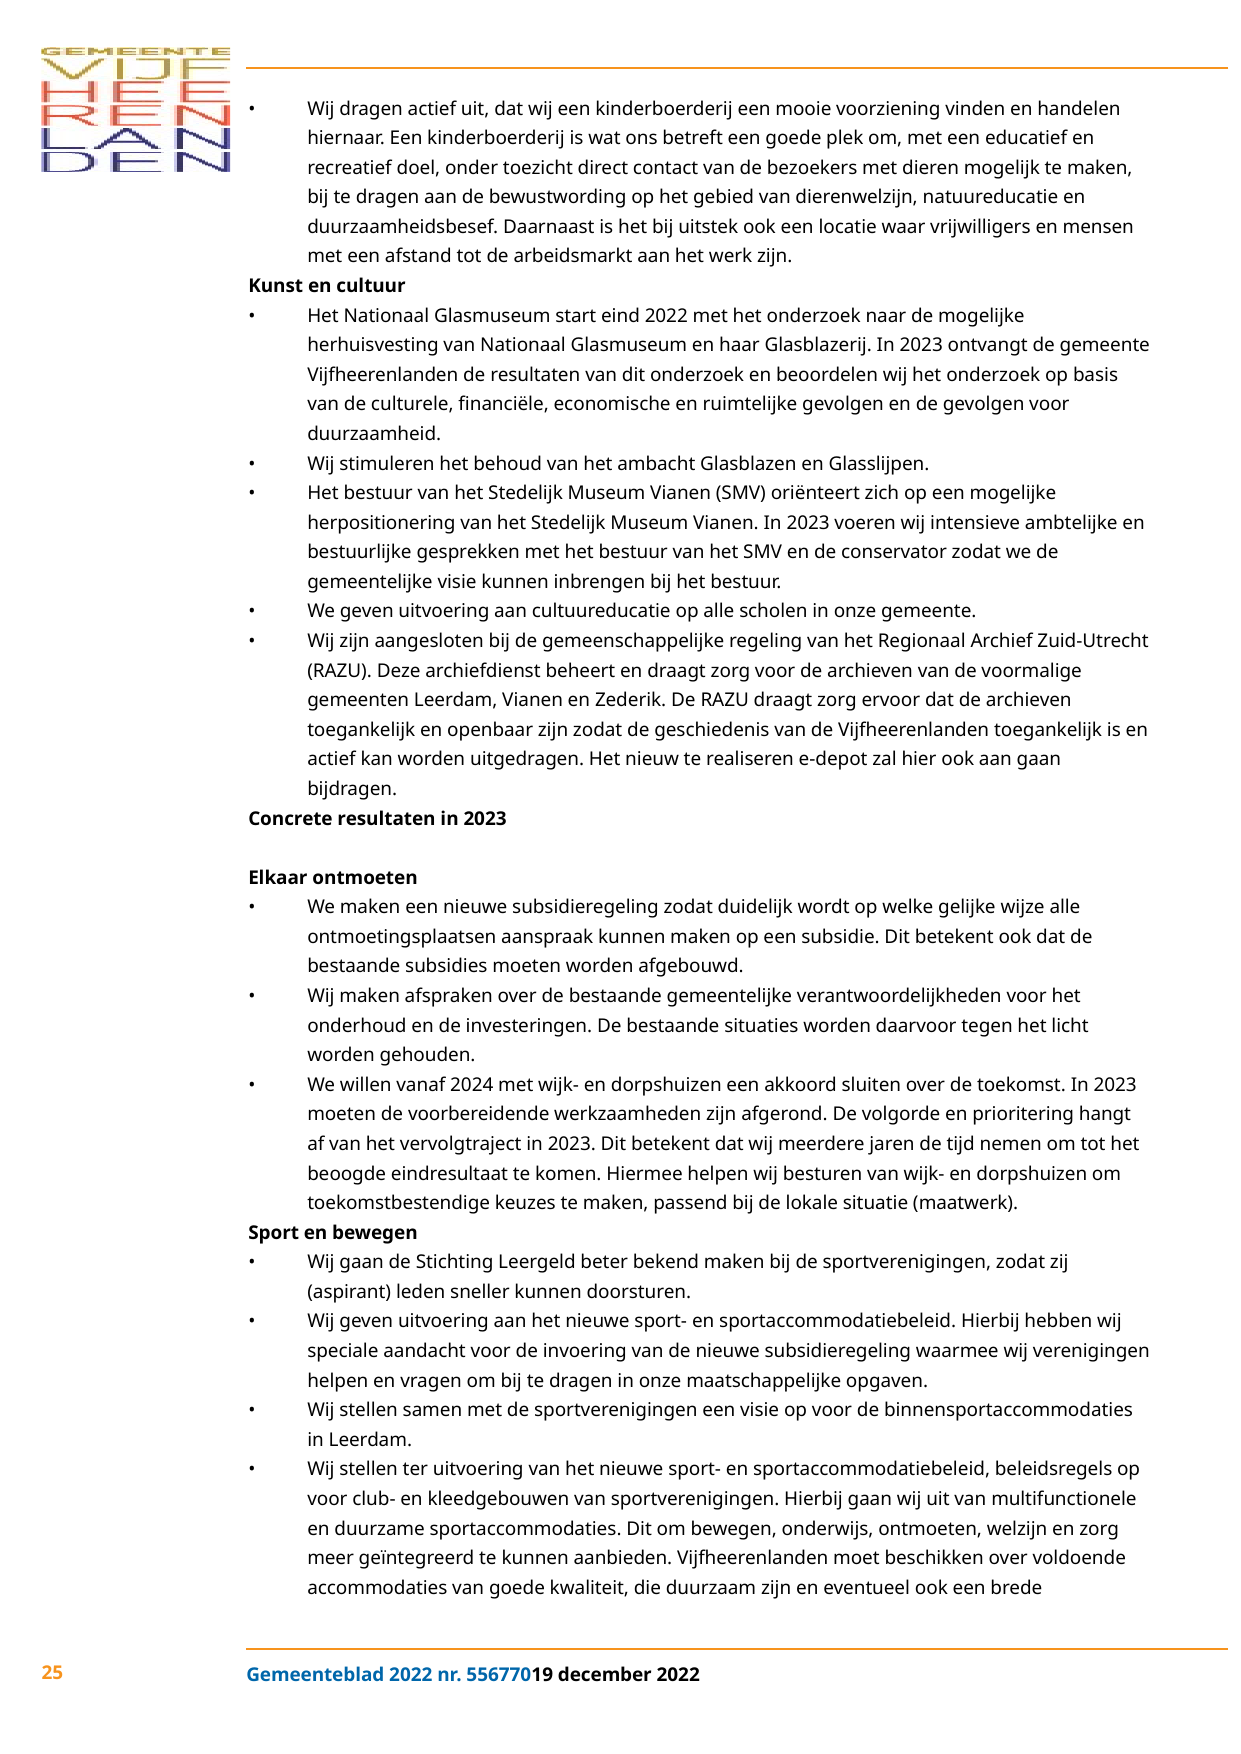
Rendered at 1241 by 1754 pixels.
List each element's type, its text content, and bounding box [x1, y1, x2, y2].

text Kunst en cultuur [248, 272, 1152, 298]
text Elkaar ontmoeten [248, 864, 1152, 890]
list We willen vanaf 2024 met wijk- en dorpshuizen een akkoord sluiten over de toekomst. In 2023 moeten de voorbereidende werkzaamheden zijn afgerond. De volgorde en prioritering hangt af van het vervolgtraject in 2023. Dit betekent dat wij meerdere jaren de tijd nemen om tot het beoogde eindresultaat te komen. Hiermee helpen wij besturen van wijk- en dorpshuizen om toekomstbestendige keuzes te maken, passend bij de lokale situatie (maatwerk). [248, 1071, 1152, 1215]
list Wij stellen ter uitvoering van het nieuwe sport- en sportaccommodatiebeleid, beleidsregels op voor club- en kleedgebouwen van sportverenigingen. Hierbij gaan wij uit van multifunctionele en duurzame sportaccommodaties. Dit om bewegen, onderwijs, ontmoeten, welzijn en zorg meer geïntegreerd te kunnen aanbieden. Vijfheerenlanden moet beschikken over voldoende accommodaties van goede kwaliteit, die duurzaam zijn en eventueel ook een brede [248, 1456, 1152, 1600]
list Het bestuur van het Stedelijk Museum Vianen (SMV) oriënteert zich op een mogelijke herpositionering van het Stedelijk Museum Vianen. In 2023 voeren wij intensieve ambtelijke en bestuurlijke gesprekken met het bestuur van het SMV en de conservator zodat we de gemeentelijke visie kunnen inbrengen bij het bestuur. [248, 479, 1152, 594]
list We geven uitvoering aan cultuureducatie op alle scholen in onze gemeente. [248, 598, 1152, 623]
text Sport en bewegen [248, 1219, 1152, 1245]
text Concrete resultaten in 2023 [248, 805, 1152, 831]
list Wij maken afspraken over de bestaande gemeentelijke verantwoordelijkheden voor het onderhoud en de investeringen. De bestaande situaties worden daarvoor tegen het licht worden gehouden. [248, 982, 1152, 1067]
picture [41, 47, 231, 172]
list Wij dragen actief uit, dat wij een kinderboerderij een mooie voorziening vinden en handelen hiernaar. Een kinderboerderij is wat ons betreft een goede plek om, met een educatief en recreatief doel, onder toezicht direct contact van de bezoekers met dieren mogelijk te maken, bij te dragen aan de bewustwording op het gebied van dierenwelzijn, natuureducatie en duurzaamheidsbesef. Daarnaast is het bij uitstek ook een locatie waar vrijwilligers en mensen met een afstand tot de arbeidsmarkt aan het werk zijn. [248, 95, 1152, 268]
list Het Nationaal Glasmuseum start eind 2022 met het onderzoek naar de mogelijke herhuisvesting van Nationaal Glasmuseum en haar Glasblazerij. In 2023 ontvangt de gemeente Vijfheerenlanden de resultaten van dit onderzoek en beoordelen wij het onderzoek op basis van de culturele, financiële, economische en ruimtelijke gevolgen en de gevolgen voor duurzaamheid. [248, 302, 1152, 446]
list Wij zijn aangesloten bij de gemeenschappelijke regeling van het Regionaal Archief Zuid-Utrecht (RAZU). Deze archiefdienst beheert en draagt zorg voor de archieven van de voormalige gemeenten Leerdam, Vianen en Zederik. De RAZU draagt zorg ervoor dat de archieven toegankelijk en openbaar zijn zodat de geschiedenis van de Vijfheerenlanden toegankelijk is en actief kan worden uitgedragen. Het nieuw te realiseren e-depot zal hier ook aan gaan bijdragen. [248, 627, 1152, 801]
list We maken een nieuwe subsidieregeling zodat duidelijk wordt op welke gelijke wijze alle ontmoetingsplaatsen aanspraak kunnen maken op een subsidie. Dit betekent ook dat de bestaande subsidies moeten worden afgebouwd. [248, 893, 1152, 978]
list Wij gaan de Stichting Leergeld beter bekend maken bij de sportverenigingen, zodat zij (aspirant) leden sneller kunnen doorsturen. [248, 1248, 1152, 1304]
list Wij stellen samen met de sportverenigingen een visie op voor de binnensportaccommodaties in Leerdam. [248, 1396, 1152, 1452]
list Wij stimuleren het behoud van het ambacht Glasblazen en Glasslijpen. [248, 450, 1152, 476]
list Wij geven uitvoering aan het nieuwe sport- en sportaccommodatiebeleid. Hierbij hebben wij speciale aandacht voor de invoering van de nieuwe subsidieregeling waarmee wij verenigingen helpen en vragen om bij te dragen in onze maatschappelijke opgaven. [248, 1308, 1152, 1393]
